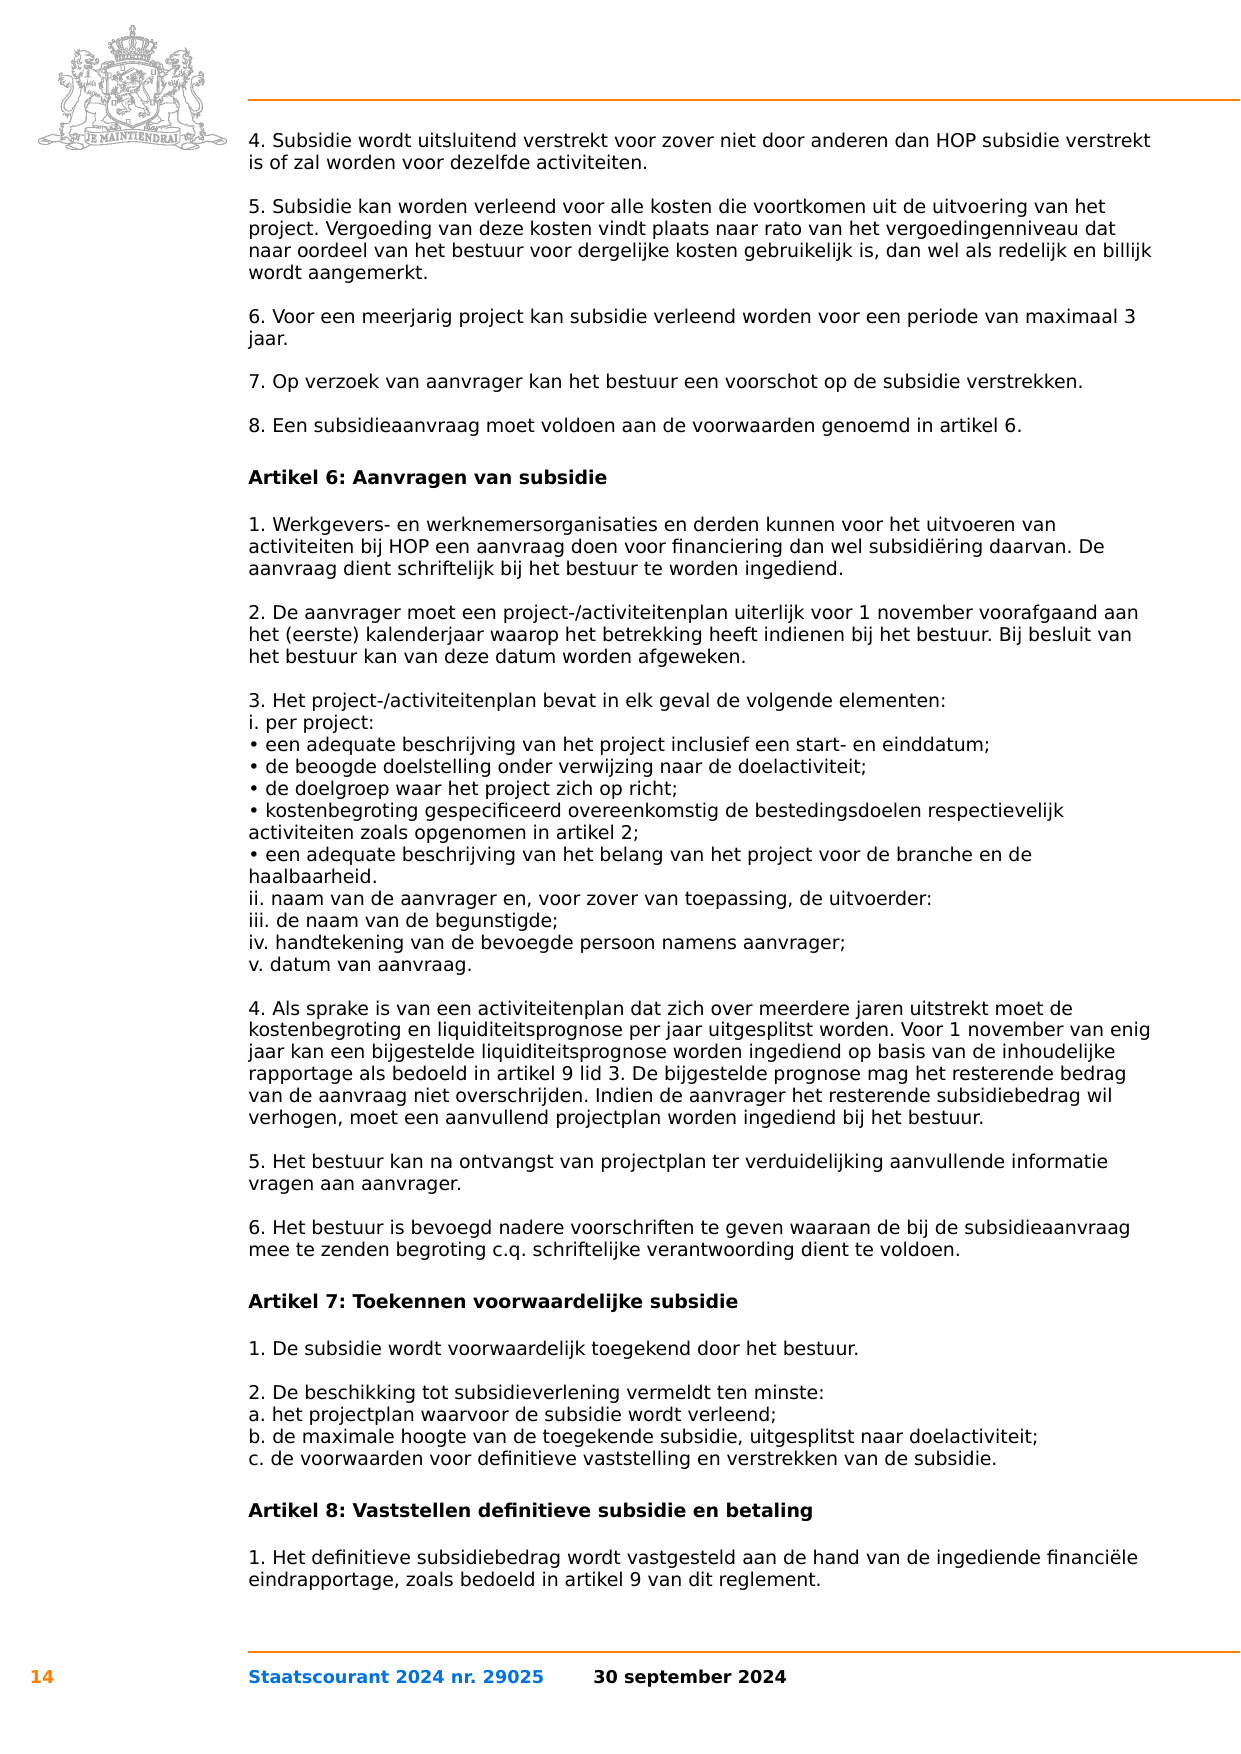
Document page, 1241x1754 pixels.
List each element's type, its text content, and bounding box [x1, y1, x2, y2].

text • een adequate beschrijving van het belang van het project voor de branche en de haalbaarheid. [248, 844, 1163, 888]
text 2. De aanvrager moet een project-/activiteitenplan uiterlijk voor 1 november voorafgaand aan het (eerste) kalenderjaar waarop het betrekking heeft indienen bij het bestuur. Bij besluit van het bestuur kan van deze datum worden afgeweken. [248, 602, 1163, 668]
text i. per project: [248, 712, 1163, 734]
text b. de maximale hoogte van de toegekende subsidie, uitgesplitst naar doelactiviteit; [248, 1426, 1163, 1448]
text 3. Het project-/activiteitenplan bevat in elk geval de volgende elementen: [248, 690, 1163, 712]
text 5. Subsidie kan worden verleend voor alle kosten die voortkomen uit de uitvoering van het project. Vergoeding van deze kosten vindt plaats naar rato van het vergoedingenniveau dat naar oordeel van het bestuur voor dergelijke kosten gebruikelijk is, dan wel als redelijk en billijk wordt aangemerkt. [248, 196, 1163, 284]
text 6. Het bestuur is bevoegd nadere voorschriften te geven waaraan de bij de subsidieaanvraag mee te zenden begroting c.q. schriftelijke verantwoording dient te voldoen. [248, 1217, 1163, 1261]
text 4. Subsidie wordt uitsluitend verstrekt voor zover niet door anderen dan HOP subsidie verstrekt is of zal worden voor dezelfde activiteiten. [248, 130, 1163, 174]
text 6. Voor een meerjarig project kan subsidie verleend worden voor een periode van maximaal 3 jaar. [248, 306, 1163, 349]
picture [38, 25, 227, 150]
text a. het projectplan waarvoor de subsidie wordt verleend; [248, 1404, 1163, 1426]
text 7. Op verzoek van aanvrager kan het bestuur een voorschot op de subsidie verstrekken. [248, 371, 1163, 393]
text 4. Als sprake is van een activiteitenplan dat zich over meerdere jaren uitstrekt moet de kostenbegroting en liquiditeitsprognose per jaar uitgesplitst worden. Voor 1 november van enig jaar kan een bijgestelde liquiditeitsprognose worden ingediend op basis van de inhoudelijke rapportage als bedoeld in artikel 9 lid 3. De bijgestelde prognose mag het resterende bedrag van de aanvraag niet overschrijden. Indien de aanvrager het resterende subsidiebedrag wil verhogen, moet een aanvullend projectplan worden ingediend bij het bestuur. [248, 997, 1163, 1129]
text 1. Het definitieve subsidiebedrag wordt vastgesteld aan de hand van de ingediende financiële eindrapportage, zoals bedoeld in artikel 9 van dit reglement. [248, 1547, 1163, 1591]
subtitle Artikel 8: Vaststellen definitieve subsidie en betaling [248, 1500, 1163, 1522]
text • de beoogde doelstelling onder verwijzing naar de doelactiviteit; [248, 756, 1163, 778]
text 1. De subsidie wordt voorwaardelijk toegekend door het bestuur. [248, 1338, 1163, 1360]
text 8. Een subsidieaanvraag moet voldoen aan de voorwaarden genoemd in artikel 6. [248, 415, 1163, 437]
text iv. handtekening van de bevoegde persoon namens aanvrager; [248, 932, 1163, 953]
subtitle Artikel 7: Toekennen voorwaardelijke subsidie [248, 1291, 1163, 1313]
text ii. naam van de aanvrager en, voor zover van toepassing, de uitvoerder: [248, 888, 1163, 909]
subtitle Artikel 6: Aanvragen van subsidie [248, 467, 1163, 489]
text v. datum van aanvraag. [248, 953, 1163, 976]
text • de doelgroep waar het project zich op richt; [248, 778, 1163, 800]
text c. de voorwaarden voor definitieve vaststelling en verstrekken van de subsidie. [248, 1448, 1163, 1470]
text 2. De beschikking tot subsidieverlening vermeldt ten minste: [248, 1382, 1163, 1404]
text 5. Het bestuur kan na ontvangst van projectplan ter verduidelijking aanvullende informatie vragen aan aanvrager. [248, 1151, 1163, 1195]
text • een adequate beschrijving van het project inclusief een start- en einddatum; [248, 734, 1163, 756]
text • kostenbegroting gespecificeerd overeenkomstig de bestedingsdoelen respectievelijk activiteiten zoals opgenomen in artikel 2; [248, 800, 1163, 844]
text 1. Werkgevers- en werknemersorganisaties en derden kunnen voor het uitvoeren van activiteiten bij HOP een aanvraag doen voor financiering dan wel subsidiëring daarvan. De aanvraag dient schriftelijk bij het bestuur te worden ingediend. [248, 514, 1163, 580]
text iii. de naam van de begunstigde; [248, 909, 1163, 932]
